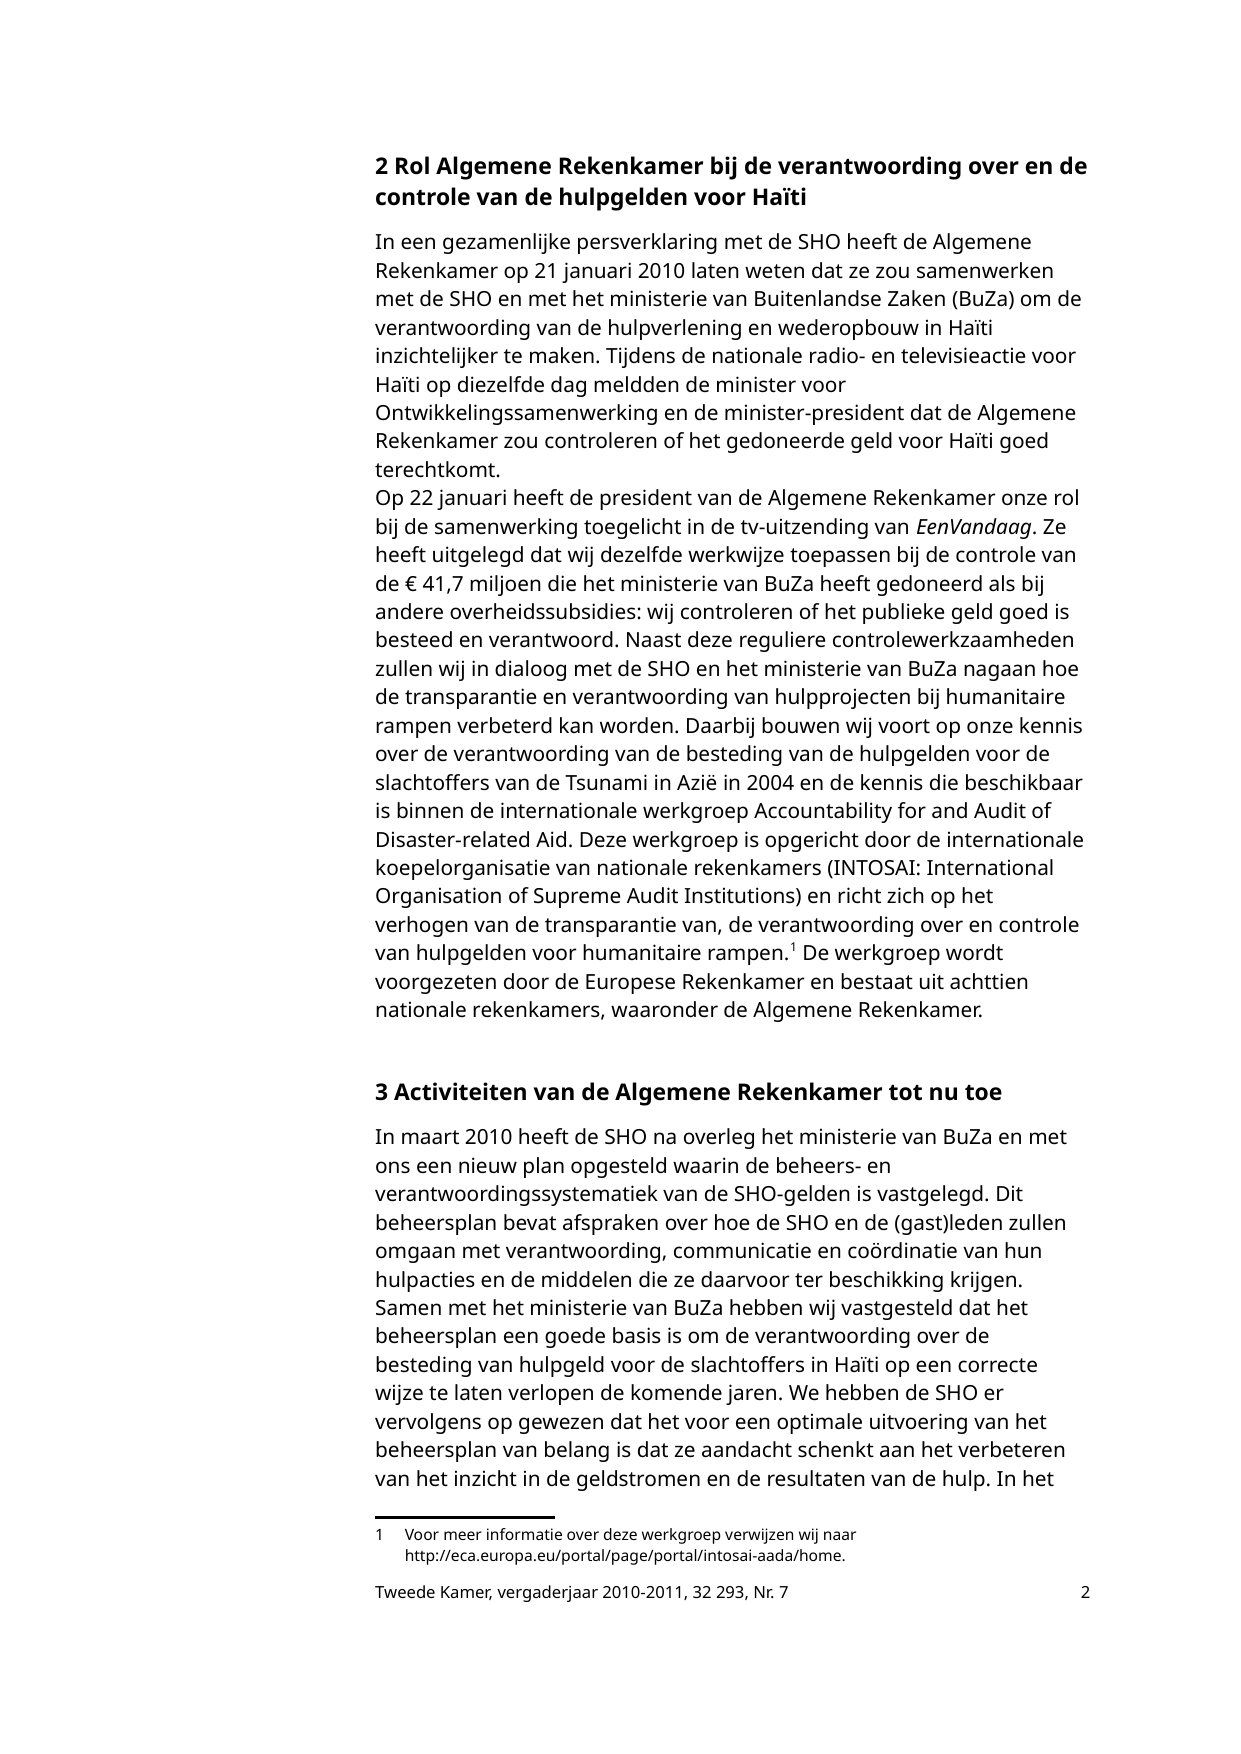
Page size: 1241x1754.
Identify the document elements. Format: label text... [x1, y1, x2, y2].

text In maart 2010 heeft de SHO na overleg het ministerie van BuZa en met ons een nieuw plan opgesteld waarin de beheers- en verantwoordingssystematiek van de SHO-gelden is vastgelegd. Dit beheersplan bevat afspraken over hoe de SHO en de (gast)leden zullen omgaan met verantwoording, communicatie en coördinatie van hun hulpacties en de middelen die ze daarvoor ter beschikking krijgen. Samen met het ministerie van BuZa hebben wij vastgesteld dat het beheersplan een goede basis is om de verantwoording over de besteding van hulpgeld voor de slachtoffers in Haïti op een correcte wijze te laten verlopen de komende jaren. We hebben de SHO er vervolgens op gewezen dat het voor een optimale uitvoering van het beheersplan van belang is dat ze aandacht schenkt aan het verbeteren van het inzicht in de geldstromen en de resultaten van de hulp. In het [375, 1122, 1090, 1492]
text In een gezamenlijke persverklaring met de SHO heeft de Algemene Rekenkamer op 21 januari 2010 laten weten dat ze zou samenwerken met de SHO en met het ministerie van Buitenlandse Zaken (BuZa) om de verantwoording van de hulpverlening en wederopbouw in Haïti inzichtelijker te maken. Tijdens de nationale radio- en televisieactie voor Haïti op diezelfde dag meldden de minister voor Ontwikkelingssamenwerking en de minister-president dat de Algemene Rekenkamer zou controleren of het gedoneerde geld voor Haïti goed terechtkomt. [375, 227, 1090, 483]
subtitle 2 Rol Algemene Rekenkamer bij de verantwoording over en de controle van de hulpgelden voor Haïti [375, 150, 1090, 212]
text Op 22 januari heeft de president van de Algemene Rekenkamer onze rol bij de samenwerking toegelicht in de tv-uitzending van EenVandaag. Ze heeft uitgelegd dat wij dezelfde werkwijze toepassen bij de controle van de € 41,7 miljoen die het ministerie van BuZa heeft gedoneerd als bij andere overheidssubsidies: wij controleren of het publieke geld goed is besteed en verantwoord. Naast deze reguliere controlewerkzaamheden zullen wij in dialoog met de SHO en het ministerie van BuZa nagaan hoe de transparantie en verantwoording van hulpprojecten bij humanitaire rampen verbeterd kan worden. Daarbij bouwen wij voort op onze kennis over de verantwoording van de besteding van de hulpgelden voor de slachtoffers van de Tsunami in Azië in 2004 en de kennis die beschikbaar is binnen de internationale werkgroep Accountability for and Audit of Disaster-related Aid. Deze werkgroep is opgericht door de internationale koepelorganisatie van nationale rekenkamers (INTOSAI: International Organisation of Supreme Audit Institutions) en richt zich op het verhogen van de transparantie van, de verantwoording over en controle van hulpgelden voor humanitaire rampen. De werkgroep wordt voorgezeten door de Europese Rekenkamer en bestaat uit achttien nationale rekenkamers, waaronder de Algemene Rekenkamer. [375, 483, 1090, 1024]
text Voor meer informatie over deze werkgroep verwijzen wij naar http://eca.europa.eu/portal/page/portal/intosai-aada/home. [375, 1509, 1090, 1566]
subtitle 3 Activiteiten van de Algemene Rekenkamer tot nu toe [375, 1076, 1090, 1107]
